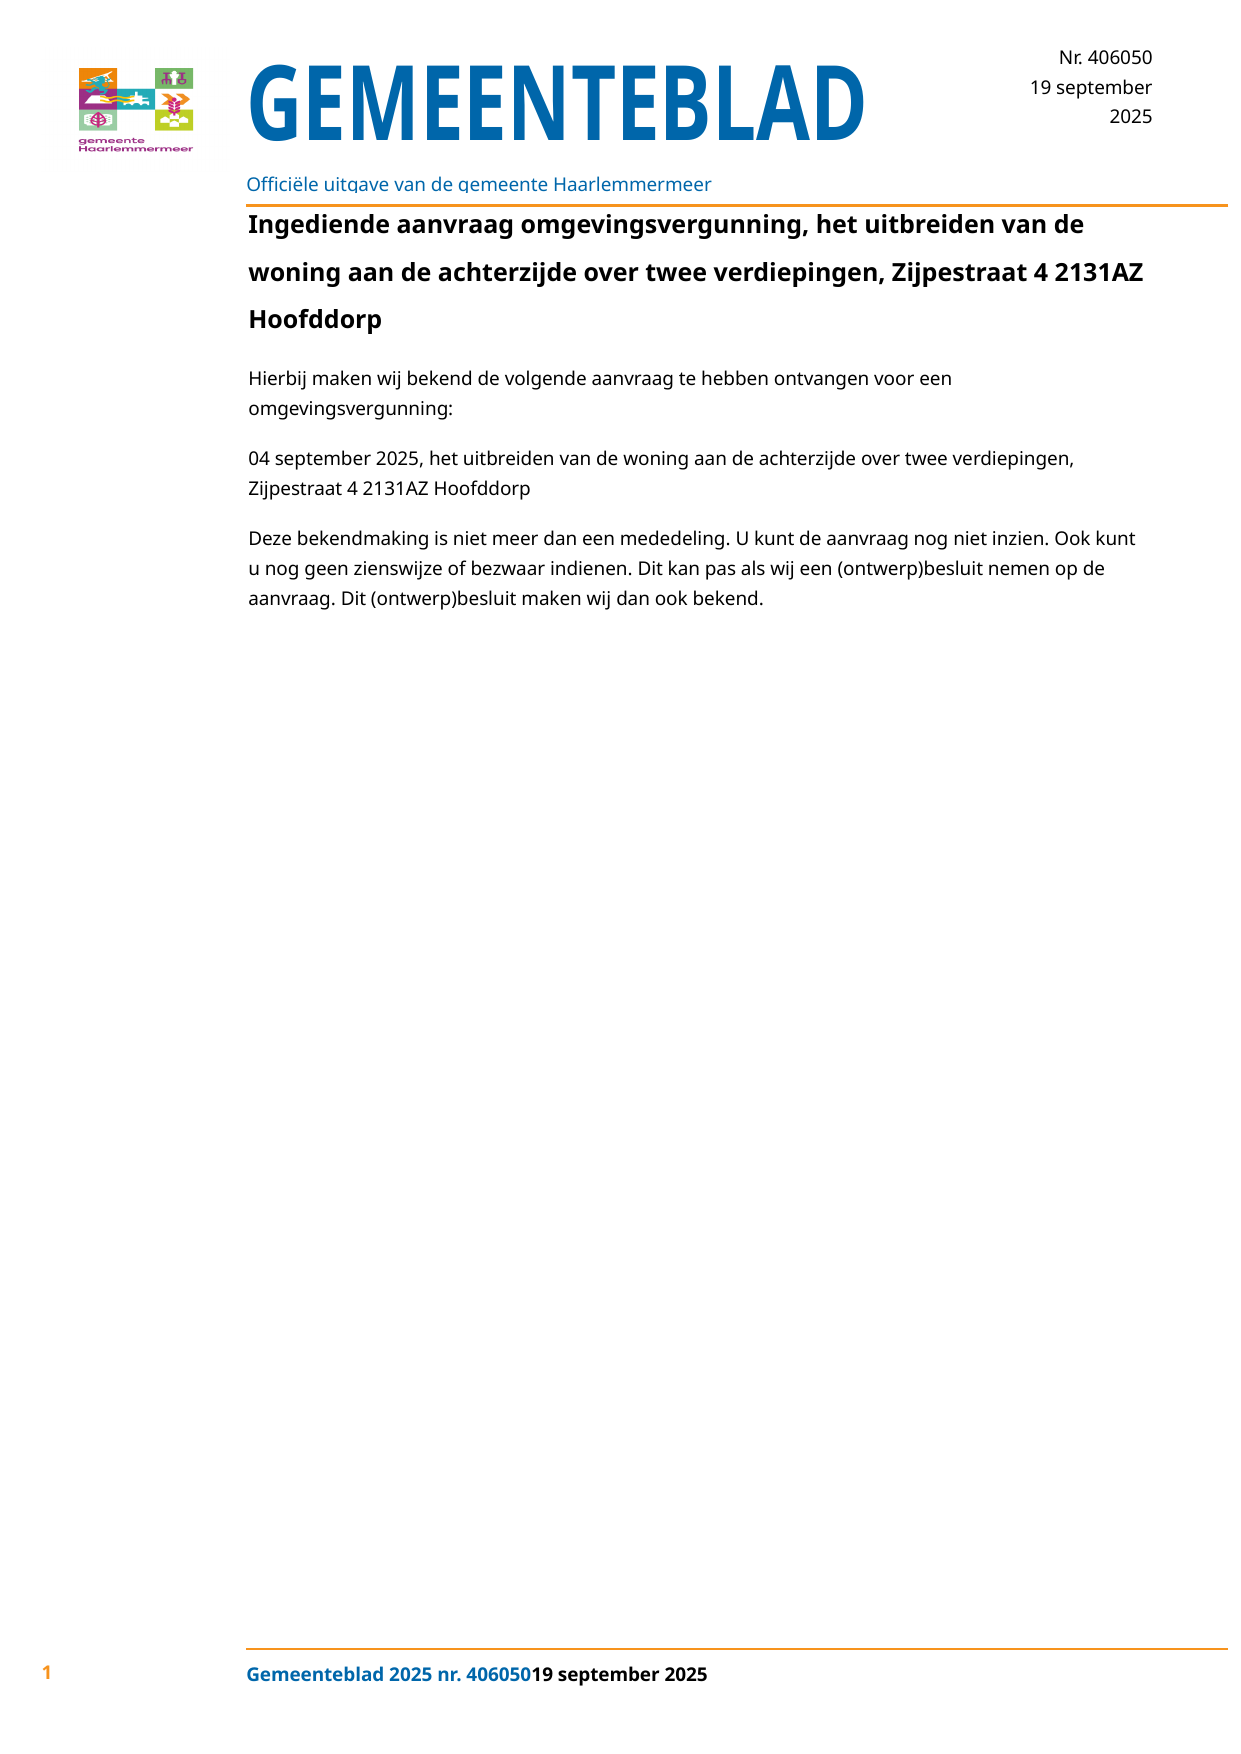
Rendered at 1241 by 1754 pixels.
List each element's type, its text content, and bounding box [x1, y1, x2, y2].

text Deze bekendmaking is niet meer dan een mededeling. U kunt de aanvraag nog niet inzien. Ook kunt u nog geen zienswijze of bezwaar indienen. Dit kan pas als wij een (ontwerp)besluit nemen op de aanvraag. Dit (ontwerp)besluit maken wij dan ook bekend. [248, 526, 1152, 610]
text Ingediende aanvraag omgevingsvergunning, het uitbreiden van de woning aan de achterzijde over twee verdiepingen, Zijpestraat 4 2131AZ Hoofddorp [248, 207, 1152, 336]
text Hierbij maken wij bekend de volgende aanvraag te hebben ontvangen voor een omgevingsvergunning: [248, 366, 1152, 421]
text 04 september 2025, het uitbreiden van de woning aan de achterzijde over twee verdiepingen, Zijpestraat 4 2131AZ Hoofddorp [248, 446, 1152, 501]
picture [41, 47, 231, 172]
